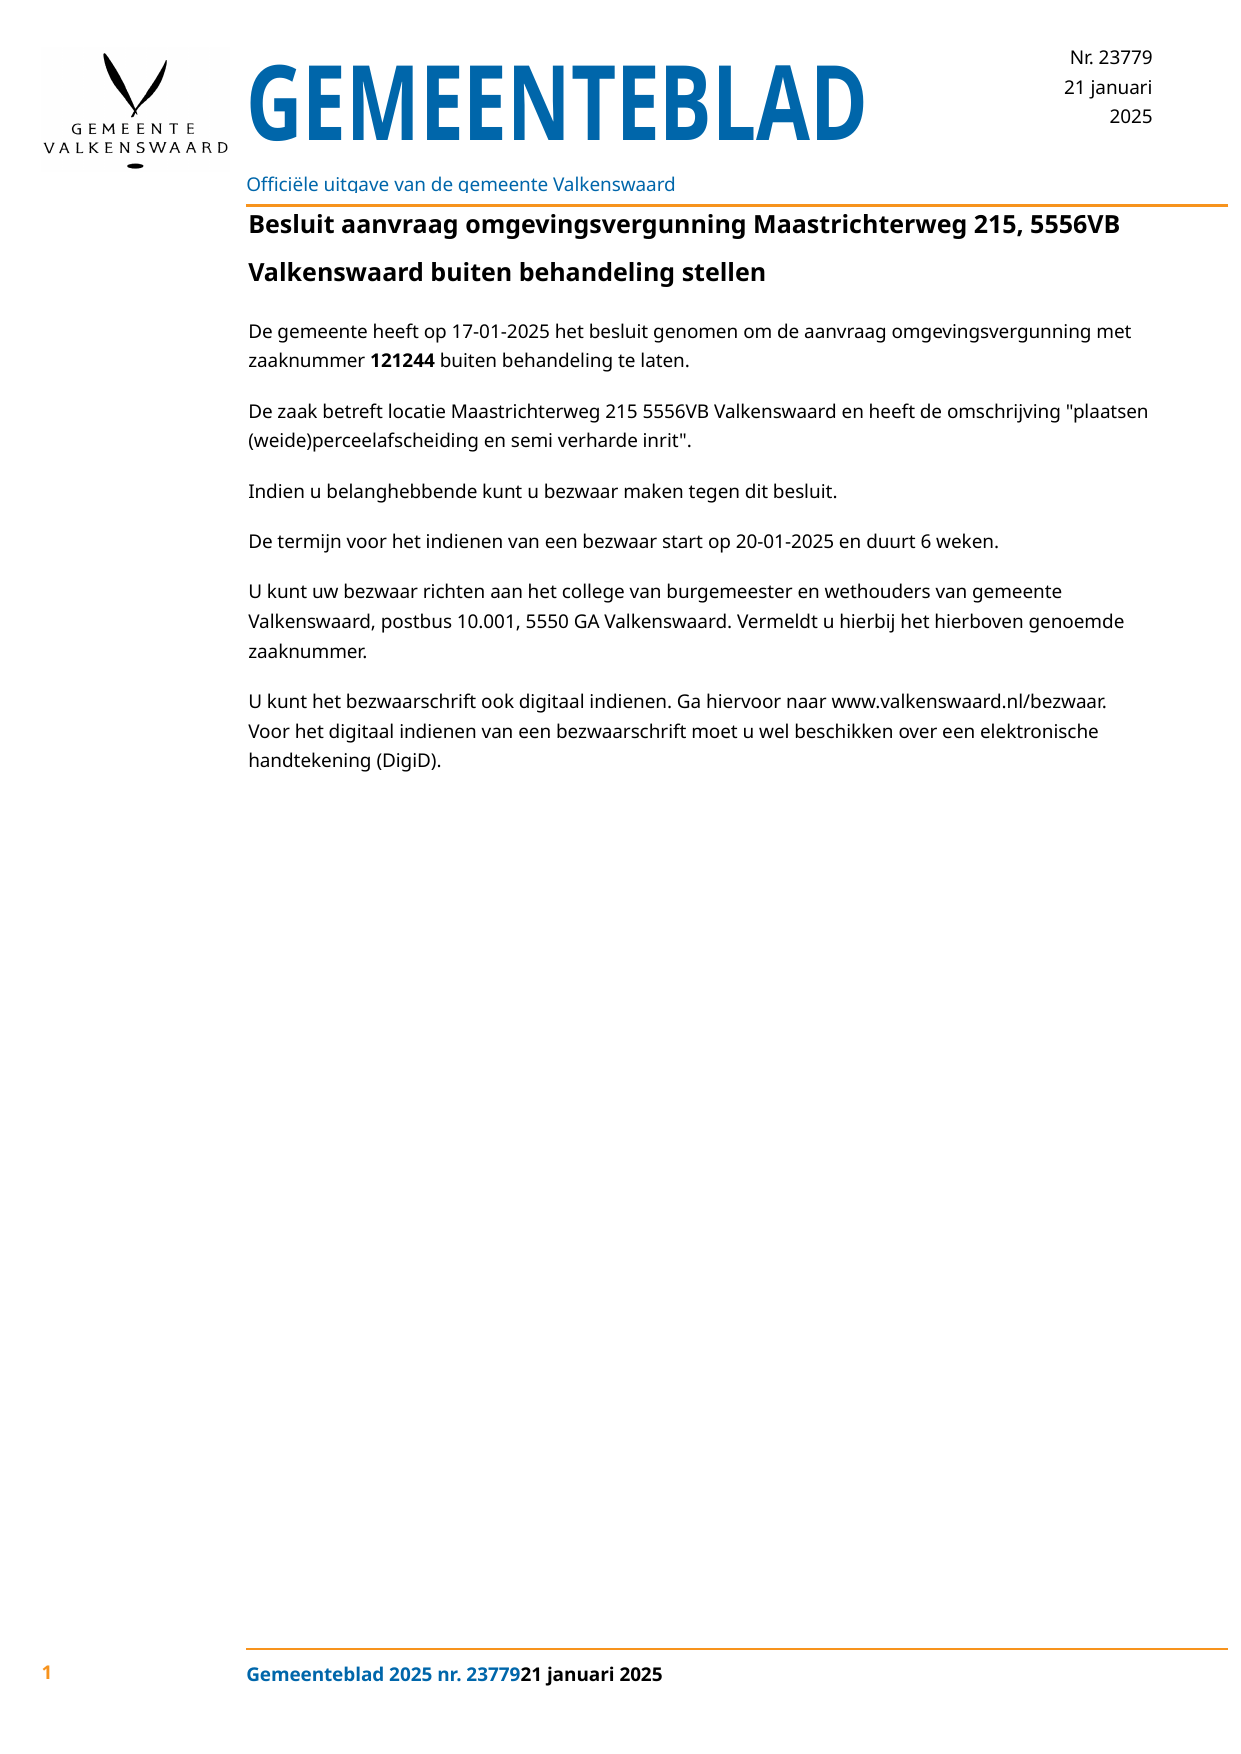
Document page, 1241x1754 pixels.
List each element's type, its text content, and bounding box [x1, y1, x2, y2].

text De termijn voor het indienen van een bezwaar start op 20-01-2025 en duurt 6 weken. [248, 528, 1152, 554]
text U kunt het bezwaarschrift ook digitaal indienen. Ga hiervoor naar www.valkenswaard.nl/bezwaar. Voor het digitaal indienen van een bezwaarschrift moet u wel beschikken over een elektronische handtekening (DigiD). [248, 688, 1152, 773]
text U kunt uw bezwaar richten aan het college van burgemeester en wethouders van gemeente Valkenswaard, postbus 10.001, 5550 GA Valkenswaard. Vermeldt u hierbij het hierboven genoemde zaaknummer. [248, 579, 1152, 664]
picture [41, 47, 231, 172]
text Besluit aanvraag omgevingsvergunning Maastrichterweg 215, 5556VB Valkenswaard buiten behandeling stellen [248, 207, 1152, 288]
text De gemeente heeft op 17-01-2025 het besluit genomen om de aanvraag omgevingsvergunning met zaaknummer 121244 buiten behandeling te laten. [248, 318, 1152, 373]
text De zaak betreft locatie Maastrichterweg 215 5556VB Valkenswaard en heeft de omschrijving "plaatsen (weide)perceelafscheiding en semi verharde inrit". [248, 398, 1152, 453]
text Indien u belanghebbende kunt u bezwaar maken tegen dit besluit. [248, 478, 1152, 504]
